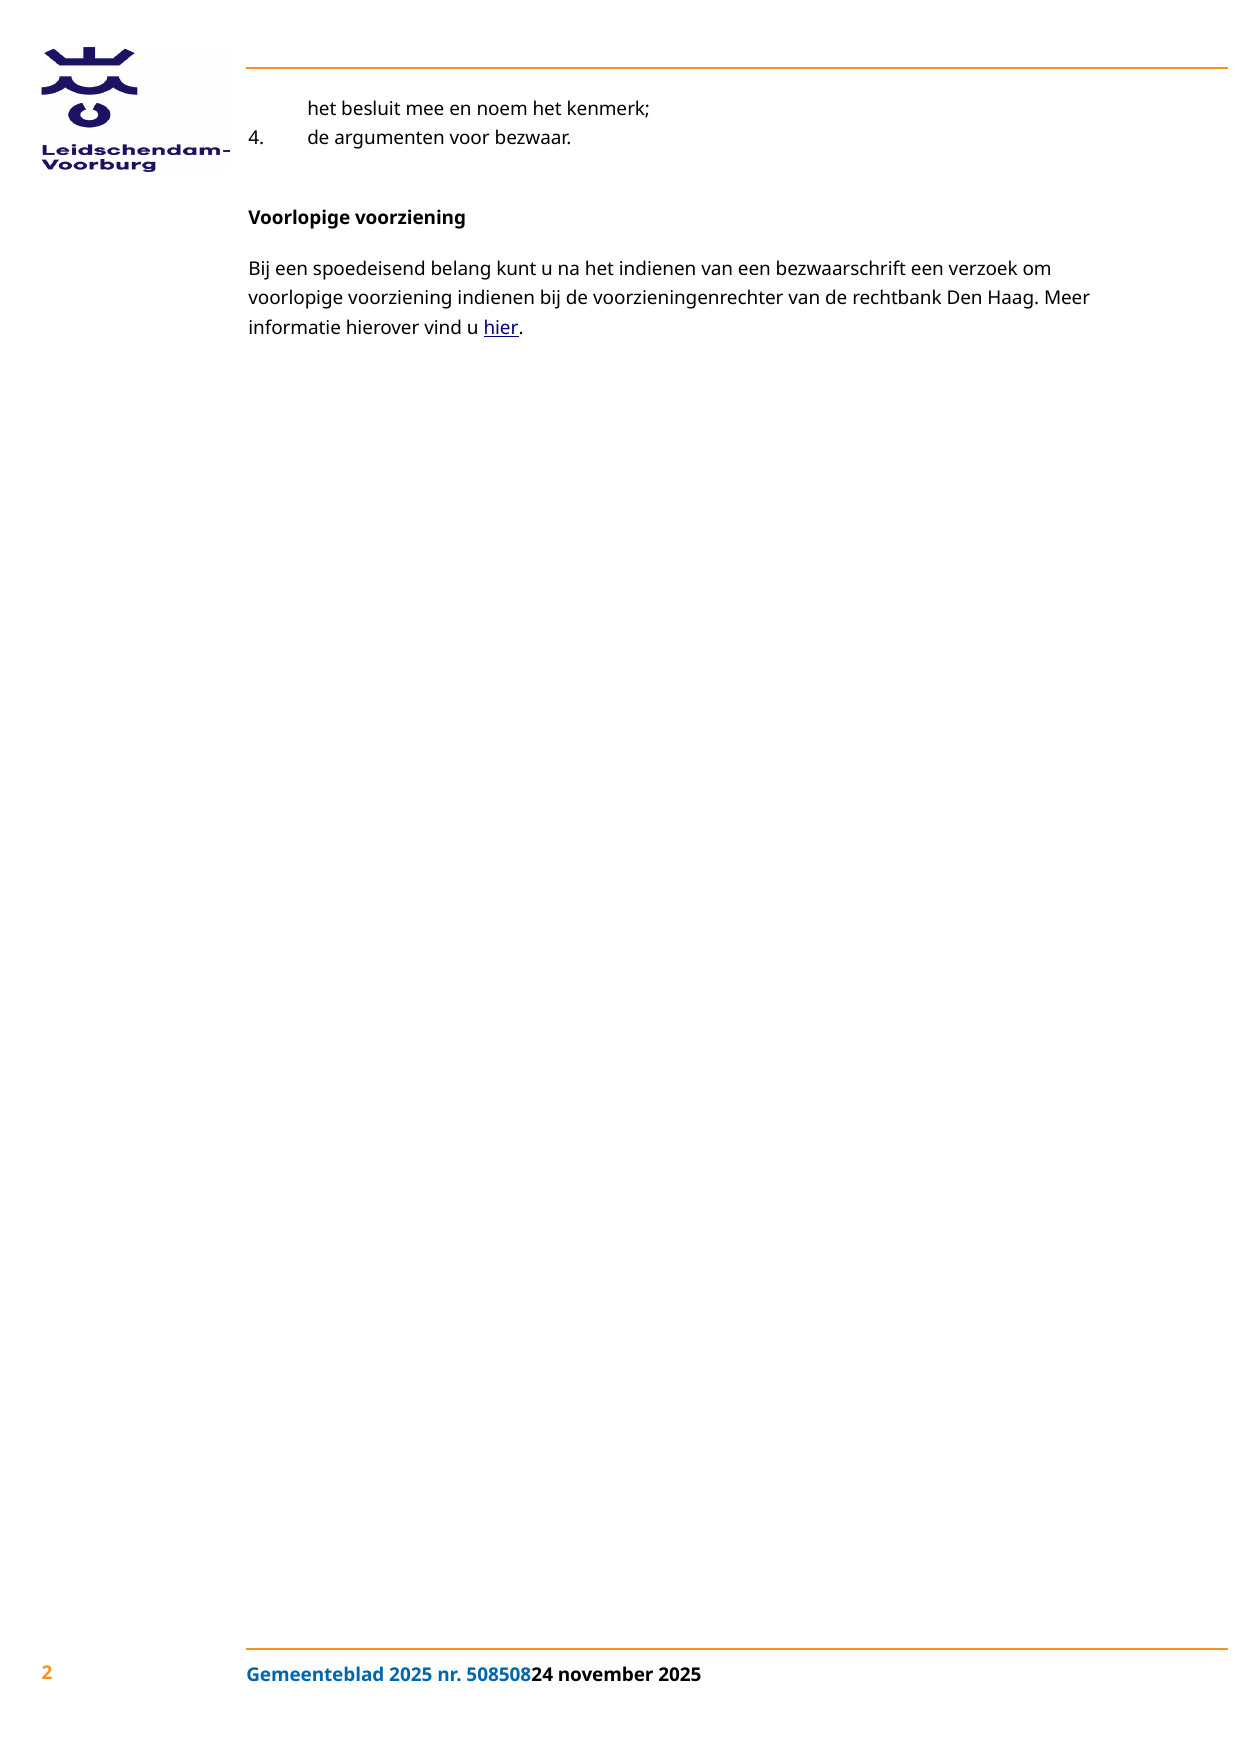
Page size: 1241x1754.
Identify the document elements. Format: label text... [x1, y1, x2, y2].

text Voorlopige voorziening [248, 204, 1152, 230]
list de argumenten voor bezwaar. [248, 124, 1152, 150]
picture [41, 47, 231, 172]
list het besluit mee en noem het kenmerk; [248, 95, 1152, 121]
text Bij een spoedeisend belang kunt u na het indienen van een bezwaarschrift een verzoek om voorlopige voorziening indienen bij de voorzieningenrechter van de rechtbank Den Haag. Meer informatie hierover vind u hier. [248, 255, 1152, 340]
